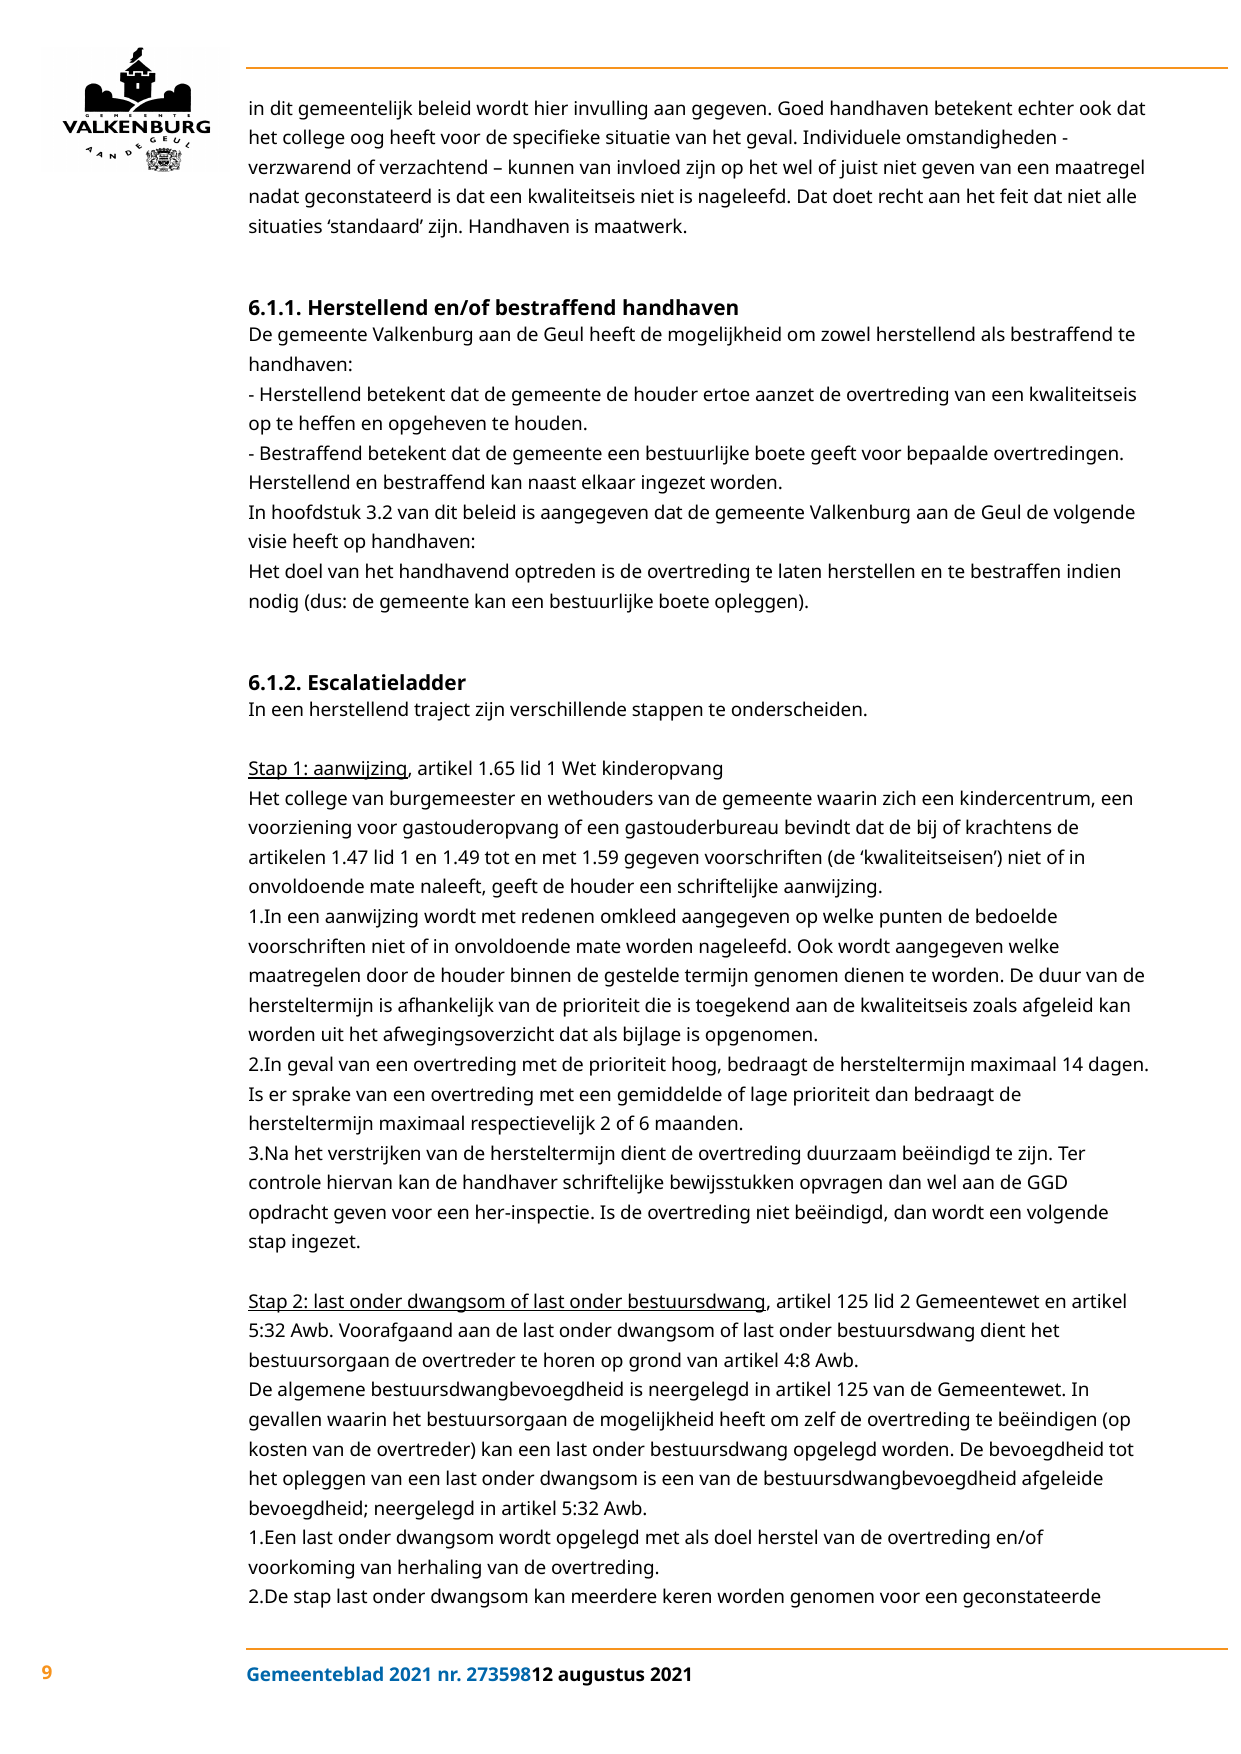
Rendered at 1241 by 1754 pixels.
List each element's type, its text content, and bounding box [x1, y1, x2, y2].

text Het college van burgemeester en wethouders van de gemeente waarin zich een kindercentrum, een voorziening voor gastouderopvang of een gastouderbureau bevindt dat de bij of krachtens de artikelen 1.47 lid 1 en 1.49 tot en met 1.59 gegeven voorschriften (de ‘kwaliteitseisen’) niet of in onvoldoende mate naleeft, geeft de houder een schriftelijke aanwijzing. [248, 785, 1152, 899]
text De gemeente Valkenburg aan de Geul heeft de mogelijkheid om zowel herstellend als bestraffend te handhaven: [248, 322, 1152, 377]
text in dit gemeentelijk beleid wordt hier invulling aan gegeven. Goed handhaven betekent echter ook dat het college oog heeft voor de specifieke situatie van het geval. Individuele omstandigheden - verzwarend of verzachtend – kunnen van invloed zijn op het wel of juist niet geven van een maatregel nadat geconstateerd is dat een kwaliteitseis niet is nageleefd. Dat doet recht aan het feit dat niet alle situaties ‘standaard’ zijn. Handhaven is maatwerk. [248, 95, 1152, 239]
text 2.De stap last onder dwangsom kan meerdere keren worden genomen voor een geconstateerde [248, 1584, 1152, 1609]
text 3.Na het verstrijken van de hersteltermijn dient de overtreding duurzaam beëindigd te zijn. Ter controle hiervan kan de handhaver schriftelijke bewijsstukken opvragen dan wel aan de GGD opdracht geven voor een her-inspectie. Is de overtreding niet beëindigd, dan wordt een volgende stap ingezet. [248, 1140, 1152, 1254]
text 1.Een last onder dwangsom wordt opgelegd met als doel herstel van de overtreding en/of voorkoming van herhaling van de overtreding. [248, 1524, 1152, 1580]
text De algemene bestuursdwangbevoegdheid is neergelegd in artikel 125 van de Gemeentewet. In gevallen waarin het bestuursorgaan de mogelijkheid heeft om zelf de overtreding te beëindigen (op kosten van de overtreder) kan een last onder bestuursdwang opgelegd worden. De bevoegdheid tot het opleggen van een last onder dwangsom is een van de bestuursdwangbevoegdheid afgeleide bevoegdheid; neergelegd in artikel 5:32 Awb. [248, 1377, 1152, 1521]
text - Bestraffend betekent dat de gemeente een bestuurlijke boete geeft voor bepaalde overtredingen. [248, 440, 1152, 466]
text Herstellend en bestraffend kan naast elkaar ingezet worden. [248, 469, 1152, 495]
text Het doel van het handhavend optreden is de overtreding te laten herstellen en te bestraffen indien nodig (dus: de gemeente kan een bestuurlijke boete opleggen). [248, 558, 1152, 613]
text 6.1.2. Escalatieladder [248, 668, 1152, 696]
text 2.In geval van een overtreding met de prioriteit hoog, bedraagt de hersteltermijn maximaal 14 dagen. Is er sprake van een overtreding met een gemiddelde of lage prioriteit dan bedraagt de hersteltermijn maximaal respectievelijk 2 of 6 maanden. [248, 1051, 1152, 1136]
text Stap 2: last onder dwangsom of last onder bestuursdwang, artikel 125 lid 2 Gemeentewet en artikel 5:32 Awb. Voorafgaand aan de last onder dwangsom of last onder bestuursdwang dient het bestuursorgaan de overtreder te horen op grond van artikel 4:8 Awb. [248, 1288, 1152, 1373]
text In een herstellend traject zijn verschillende stappen te onderscheiden. [248, 696, 1152, 722]
text In hoofdstuk 3.2 van dit beleid is aangegeven dat de gemeente Valkenburg aan de Geul de volgende visie heeft op handhaven: [248, 499, 1152, 554]
text 6.1.1. Herstellend en/of bestraffend handhaven [248, 293, 1152, 322]
text Stap 1: aanwijzing, artikel 1.65 lid 1 Wet kinderopvang [248, 755, 1152, 781]
text - Herstellend betekent dat de gemeente de houder ertoe aanzet de overtreding van een kwaliteitseis op te heffen en opgeheven te houden. [248, 381, 1152, 436]
picture [41, 47, 231, 172]
text 1.In een aanwijzing wordt met redenen omkleed aangegeven op welke punten de bedoelde voorschriften niet of in onvoldoende mate worden nageleefd. Ook wordt aangegeven welke maatregelen door de houder binnen de gestelde termijn genomen dienen te worden. De duur van de hersteltermijn is afhankelijk van de prioriteit die is toegekend aan de kwaliteitseis zoals afgeleid kan worden uit het afwegingsoverzicht dat als bijlage is opgenomen. [248, 903, 1152, 1047]
